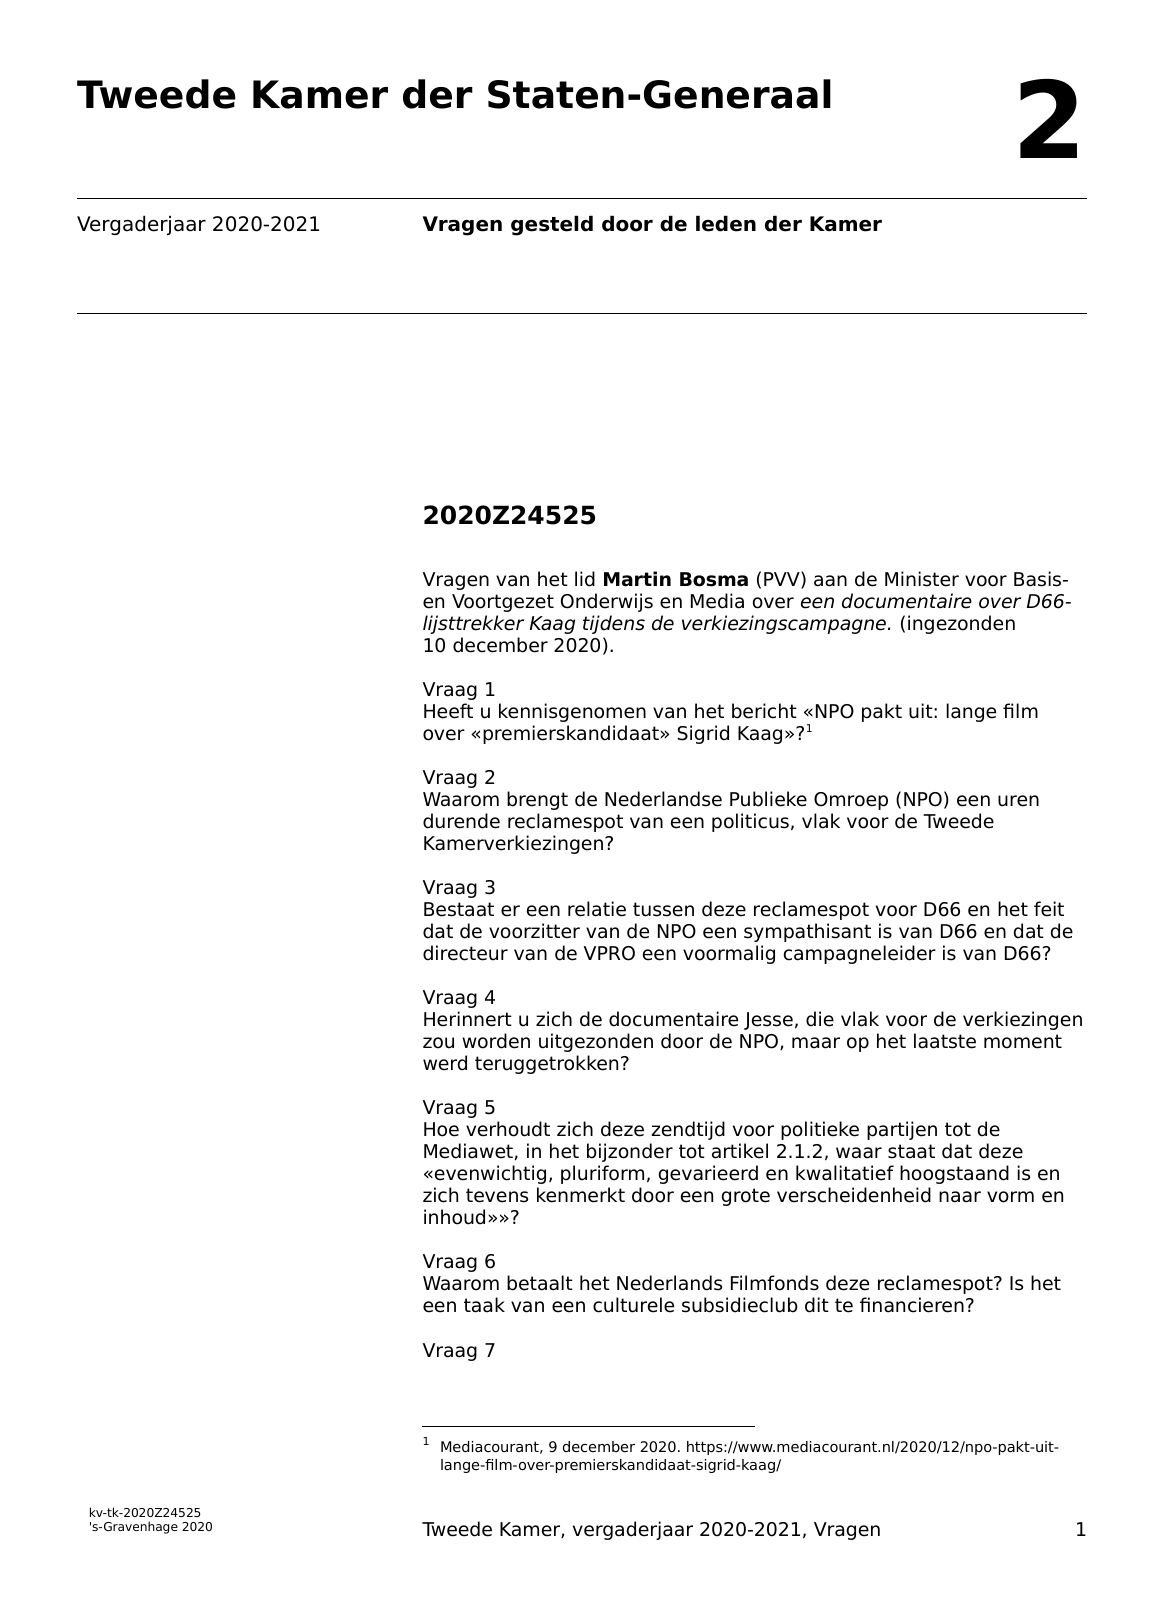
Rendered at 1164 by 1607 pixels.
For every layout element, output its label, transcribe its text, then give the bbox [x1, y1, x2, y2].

text Vraag 2 [422, 767, 1087, 789]
text Vraag 4 [422, 987, 1087, 1009]
text Vraag 5 [422, 1097, 1087, 1119]
text Vraag 3 [422, 877, 1087, 899]
text Bestaat er een relatie tussen deze reclamespot voor D66 en het feit dat de voorzitter van de NPO een sympathisant is van D66 en dat de directeur van de VPRO een voormalig campagneleider is van D66? [422, 899, 1087, 965]
text Heeft u kennisgenomen van het bericht «NPO pakt uit: lange film over «premierskandidaat» Sigrid Kaag»? [422, 701, 1087, 745]
text Vragen van het lid Martin Bosma (PVV) aan de Minister voor Basis- en Voortgezet Onderwijs en Media over een documentaire over D66-lijsttrekker Kaag tijdens de verkiezingscampagne. (ingezonden 10 december 2020). [422, 569, 1087, 657]
table_header Tweede Kamer der Staten-Generaal [77, 59, 886, 198]
text Hoe verhoudt zich deze zendtijd voor politieke partijen tot de Mediawet, in het bijzonder tot artikel 2.1.2, waar staat dat deze «evenwichtig, pluriform, gevarieerd en kwalitatief hoogstaand is en zich tevens kenmerkt door een grote verscheidenheid naar vorm en inhoud»»? [422, 1119, 1087, 1229]
text Waarom betaalt het Nederlands Filmfonds deze reclamespot? Is het een taak van een culturele subsidieclub dit te financieren? [422, 1273, 1087, 1317]
table_cell Vergaderjaar 2020-2021 [77, 199, 422, 313]
text Mediacourant, 9 december 2020. https://www.mediacourant.nl/2020/12/npo-pakt-uit-lange-film-over-premierskandidaat-sigrid-kaag/ [422, 1435, 1087, 1474]
text Vraag 6 [422, 1251, 1087, 1273]
table_header 2 [886, 59, 1087, 198]
text kv-tk-2020Z24525 [88, 1506, 323, 1520]
text Vraag 7 [422, 1339, 1087, 1361]
text 's-Gravenhage 2020 [88, 1520, 323, 1534]
text 2020Z24525 [422, 501, 1087, 531]
text Vraag 1 [422, 679, 1087, 701]
table_cell Vragen gesteld door de leden der Kamer [422, 199, 1087, 313]
text Waarom brengt de Nederlandse Publieke Omroep (NPO) een uren durende reclamespot van een politicus, vlak voor de Tweede Kamerverkiezingen? [422, 789, 1087, 855]
text Herinnert u zich de documentaire Jesse, die vlak voor de verkiezingen zou worden uitgezonden door de NPO, maar op het laatste moment werd teruggetrokken? [422, 1009, 1087, 1075]
